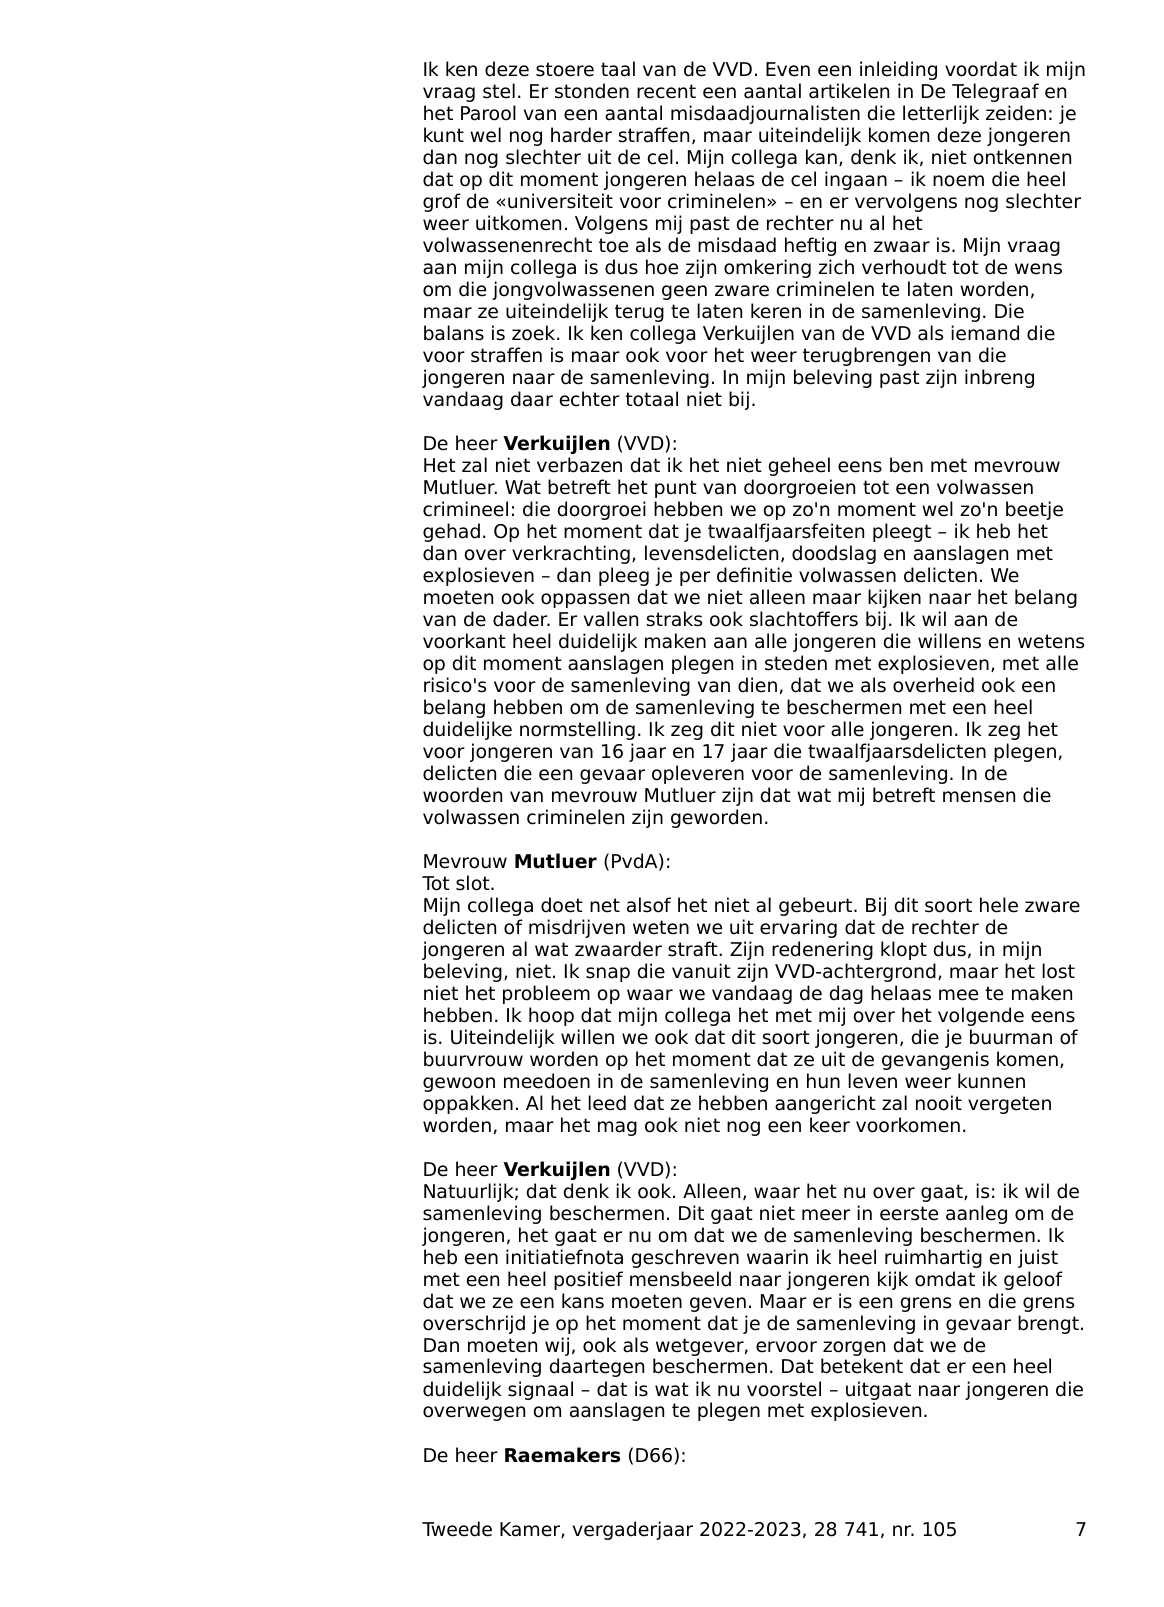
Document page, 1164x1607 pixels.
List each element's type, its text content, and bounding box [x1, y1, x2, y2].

text Het zal niet verbazen dat ik het niet geheel eens ben met mevrouw Mutluer. Wat betreft het punt van doorgroeien tot een volwassen crimineel: die doorgroei hebben we op zo'n moment wel zo'n beetje gehad. Op het moment dat je twaalfjaarsfeiten pleegt – ik heb het dan over verkrachting, levensdelicten, doodslag en aanslagen met explosieven – dan pleeg je per definitie volwassen delicten. We moeten ook oppassen dat we niet alleen maar kijken naar het belang van de dader. Er vallen straks ook slachtoffers bij. Ik wil aan de voorkant heel duidelijk maken aan alle jongeren die willens en wetens op dit moment aanslagen plegen in steden met explosieven, met alle risico's voor de samenleving van dien, dat we als overheid ook een belang hebben om de samenleving te beschermen met een heel duidelijke normstelling. Ik zeg dit niet voor alle jongeren. Ik zeg het voor jongeren van 16 jaar en 17 jaar die twaalfjaarsdelicten plegen, delicten die een gevaar opleveren voor de samenleving. In de woorden van mevrouw Mutluer zijn dat wat mij betreft mensen die volwassen criminelen zijn geworden. [422, 455, 1087, 828]
text Natuurlijk; dat denk ik ook. Alleen, waar het nu over gaat, is: ik wil de samenleving beschermen. Dit gaat niet meer in eerste aanleg om de jongeren, het gaat er nu om dat we de samenleving beschermen. Ik heb een initiatiefnota geschreven waarin ik heel ruimhartig en juist met een heel positief mensbeeld naar jongeren kijk omdat ik geloof dat we ze een kans moeten geven. Maar er is een grens en die grens overschrijd je op het moment dat je de samenleving in gevaar brengt. Dan moeten wij, ook als wetgever, ervoor zorgen dat we de samenleving daartegen beschermen. Dat betekent dat er een heel duidelijk signaal – dat is wat ik nu voorstel – uitgaat naar jongeren die overwegen om aanslagen te plegen met explosieven. [422, 1181, 1087, 1422]
text Mijn collega doet net alsof het niet al gebeurt. Bij dit soort hele zware delicten of misdrijven weten we uit ervaring dat de rechter de jongeren al wat zwaarder straft. Zijn redenering klopt dus, in mijn beleving, niet. Ik snap die vanuit zijn VVD-achtergrond, maar het lost niet het probleem op waar we vandaag de dag helaas mee te maken hebben. Ik hoop dat mijn collega het met mij over het volgende eens is. Uiteindelijk willen we ook dat dit soort jongeren, die je buurman of buurvrouw worden op het moment dat ze uit de gevangenis komen, gewoon meedoen in de samenleving en hun leven weer kunnen oppakken. Al het leed dat ze hebben aangericht zal nooit vergeten worden, maar het mag ook niet nog een keer voorkomen. [422, 895, 1087, 1136]
text Mevrouw Mutluer (PvdA): [422, 851, 1087, 873]
text De heer Verkuijlen (VVD): [422, 433, 1087, 455]
text De heer Verkuijlen (VVD): [422, 1159, 1087, 1181]
text Ik ken deze stoere taal van de VVD. Even een inleiding voordat ik mijn vraag stel. Er stonden recent een aantal artikelen in De Telegraaf en het Parool van een aantal misdaadjournalisten die letterlijk zeiden: je kunt wel nog harder straffen, maar uiteindelijk komen deze jongeren dan nog slechter uit de cel. Mijn collega kan, denk ik, niet ontkennen dat op dit moment jongeren helaas de cel ingaan – ik noem die heel grof de «universiteit voor criminelen» – en er vervolgens nog slechter weer uitkomen. Volgens mij past de rechter nu al het volwassenenrecht toe als de misdaad heftig en zwaar is. Mijn vraag aan mijn collega is dus hoe zijn omkering zich verhoudt tot de wens om die jongvolwassenen geen zware criminelen te laten worden, maar ze uiteindelijk terug te laten keren in de samenleving. Die balans is zoek. Ik ken collega Verkuijlen van de VVD als iemand die voor straffen is maar ook voor het weer terugbrengen van die jongeren naar de samenleving. In mijn beleving past zijn inbreng vandaag daar echter totaal niet bij. [422, 59, 1087, 411]
text Tot slot. [422, 873, 1087, 895]
text De heer Raemakers (D66): [422, 1444, 1087, 1467]
